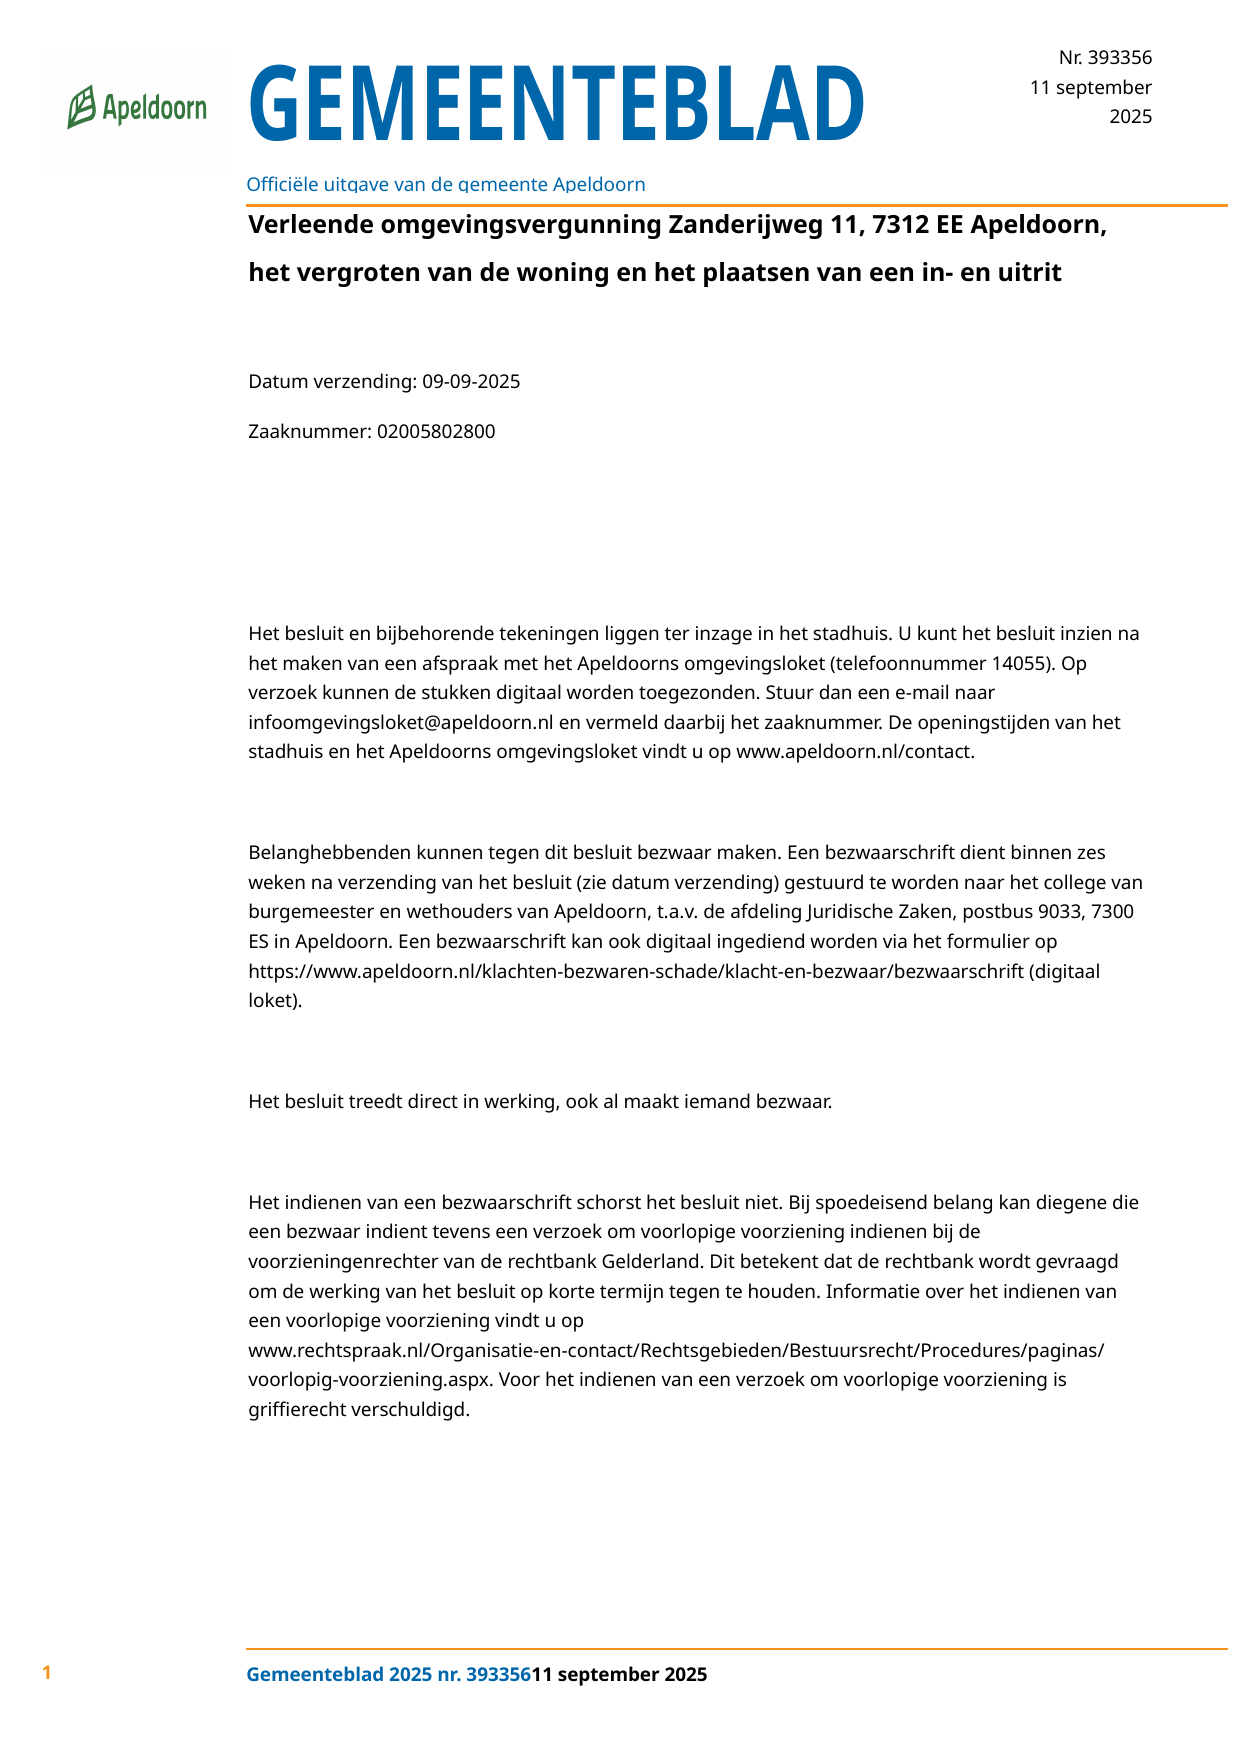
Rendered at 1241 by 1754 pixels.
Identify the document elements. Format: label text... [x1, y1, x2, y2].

text Datum verzending: 09-09-2025 [248, 368, 1152, 394]
text Zaaknummer: 02005802800 [248, 419, 1152, 444]
text Het besluit treedt direct in werking, ook al maakt iemand bezwaar. [248, 1088, 1152, 1114]
text Het besluit en bijbehorende tekeningen liggen ter inzage in het stadhuis. U kunt het besluit inzien na het maken van een afspraak met het Apeldoorns omgevingsloket (telefoonnummer 14055). Op verzoek kunnen de stukken digitaal worden toegezonden. Stuur dan een e-mail naar infoomgevingsloket@apeldoorn.nl en vermeld daarbij het zaaknummer. De openingstijden van het stadhuis en het Apeldoorns omgevingsloket vindt u op www.apeldoorn.nl/contact. [248, 620, 1152, 764]
picture [41, 47, 231, 172]
text Verleende omgevingsvergunning Zanderijweg 11, 7312 EE Apeldoorn, het vergroten van de woning en het plaatsen van een in- en uitrit [248, 207, 1152, 288]
text Het indienen van een bezwaarschrift schorst het besluit niet. Bij spoedeisend belang kan diegene die een bezwaar indient tevens een verzoek om voorlopige voorziening indienen bij de voorzieningenrechter van de rechtbank Gelderland. Dit betekent dat de rechtbank wordt gevraagd om de werking van het besluit op korte termijn tegen te houden. Informatie over het indienen van een voorlopige voorziening vindt u op www.rechtspraak.nl/Organisatie-en-contact/Rechtsgebieden/Bestuursrecht/Procedures/paginas/voorlopig-voorziening.aspx. Voor het indienen van een verzoek om voorlopige voorziening is griffierecht verschuldigd. [248, 1189, 1152, 1422]
text Belanghebbenden kunnen tegen dit besluit bezwaar maken. Een bezwaarschrift dient binnen zes weken na verzending van het besluit (zie datum verzending) gestuurd te worden naar het college van burgemeester en wethouders van Apeldoorn, t.a.v. de afdeling Juridische Zaken, postbus 9033, 7300 ES in Apeldoorn. Een bezwaarschrift kan ook digitaal ingediend worden via het formulier op https://www.apeldoorn.nl/klachten-bezwaren-schade/klacht-en-bezwaar/bezwaarschrift (digitaal loket). [248, 839, 1152, 1013]
